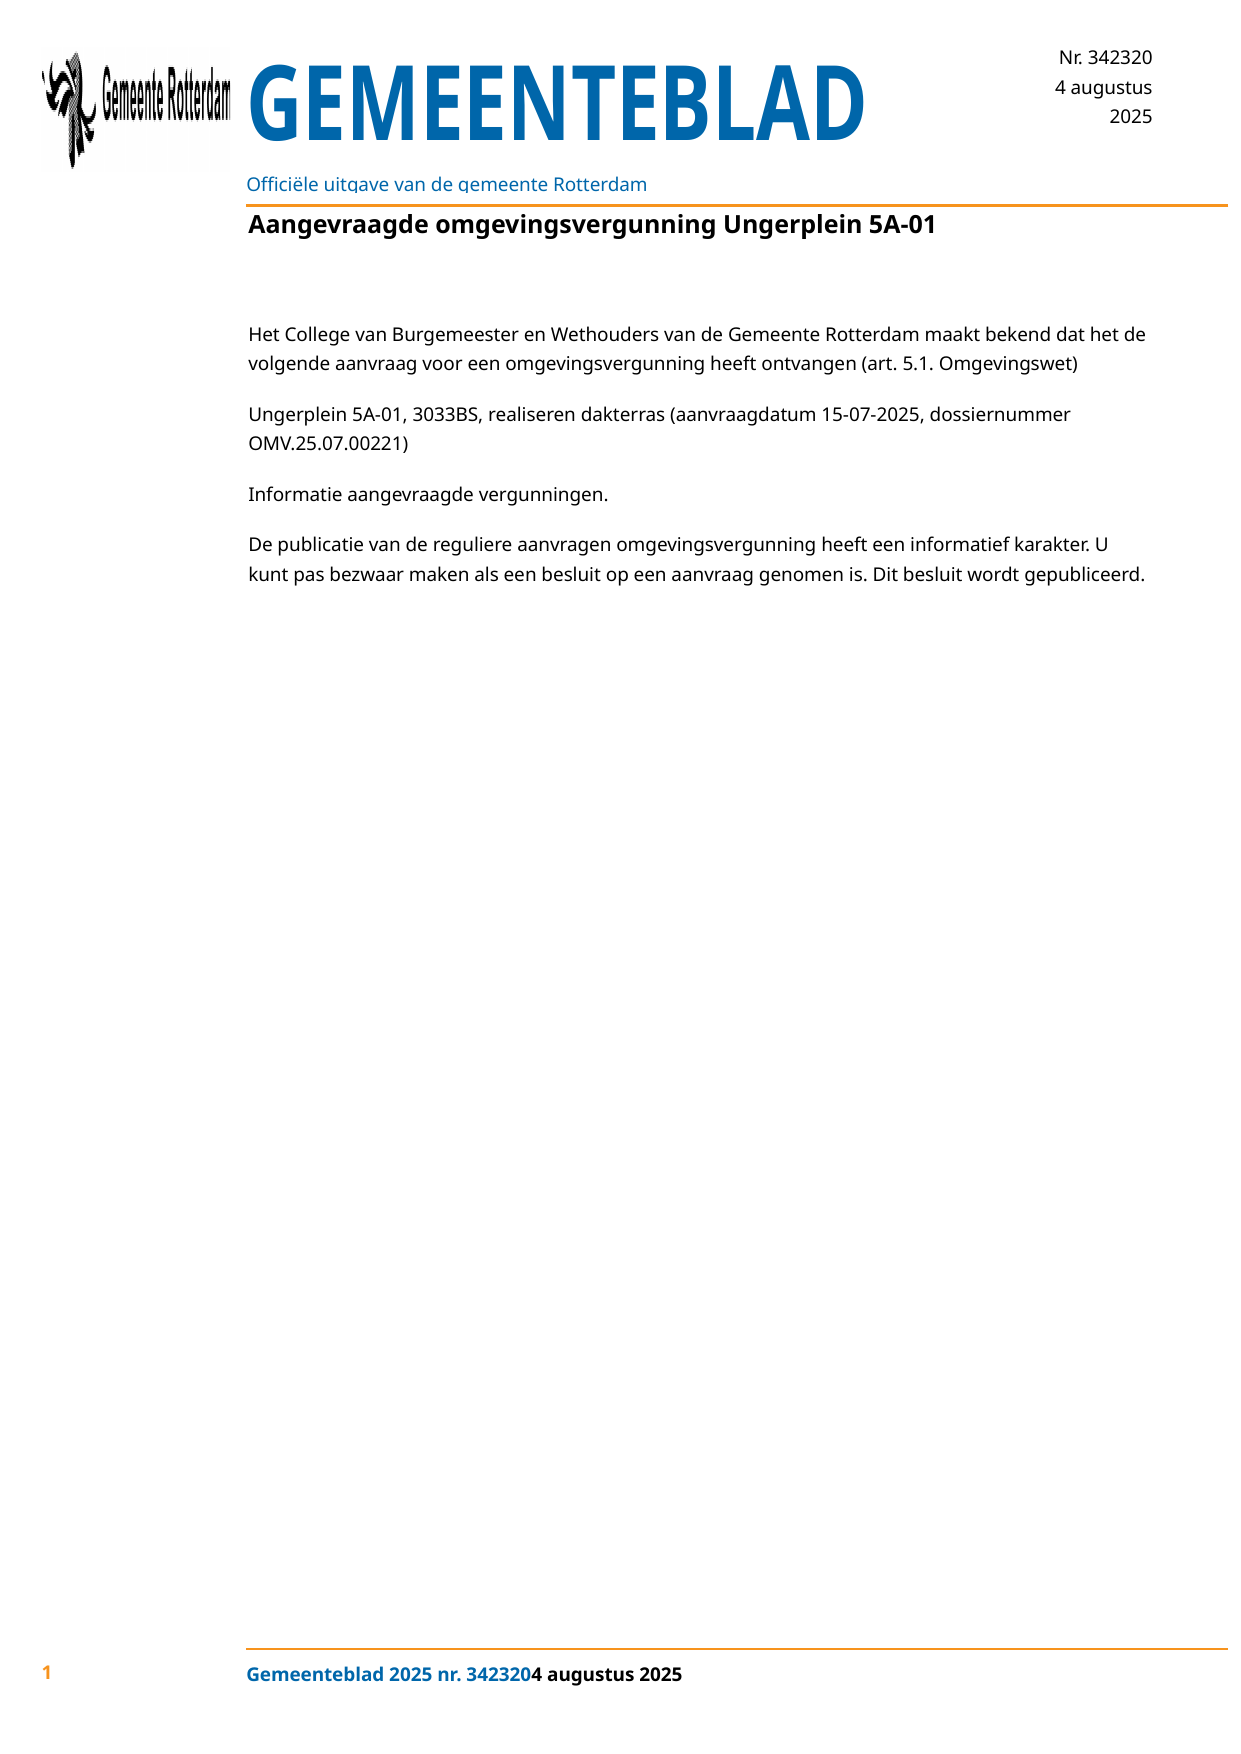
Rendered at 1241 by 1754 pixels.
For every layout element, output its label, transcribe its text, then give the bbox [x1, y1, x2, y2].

text Aangevraagde omgevingsvergunning Ungerplein 5A-01 [248, 207, 1152, 241]
picture [41, 47, 231, 172]
text Informatie aangevraagde vergunningen. [248, 481, 1152, 506]
text Ungerplein 5A-01, 3033BS, realiseren dakterras (aanvraagdatum 15-07-2025, dossiernummer OMV.25.07.00221) [248, 401, 1152, 456]
text De publicatie van de reguliere aanvragen omgevingsvergunning heeft een informatief karakter. U kunt pas bezwaar maken als een besluit op een aanvraag genomen is. Dit besluit wordt gepubliceerd. [248, 531, 1152, 586]
text Het College van Burgemeester en Wethouders van de Gemeente Rotterdam maakt bekend dat het de volgende aanvraag voor een omgevingsvergunning heeft ontvangen (art. 5.1. Omgevingswet) [248, 321, 1152, 376]
